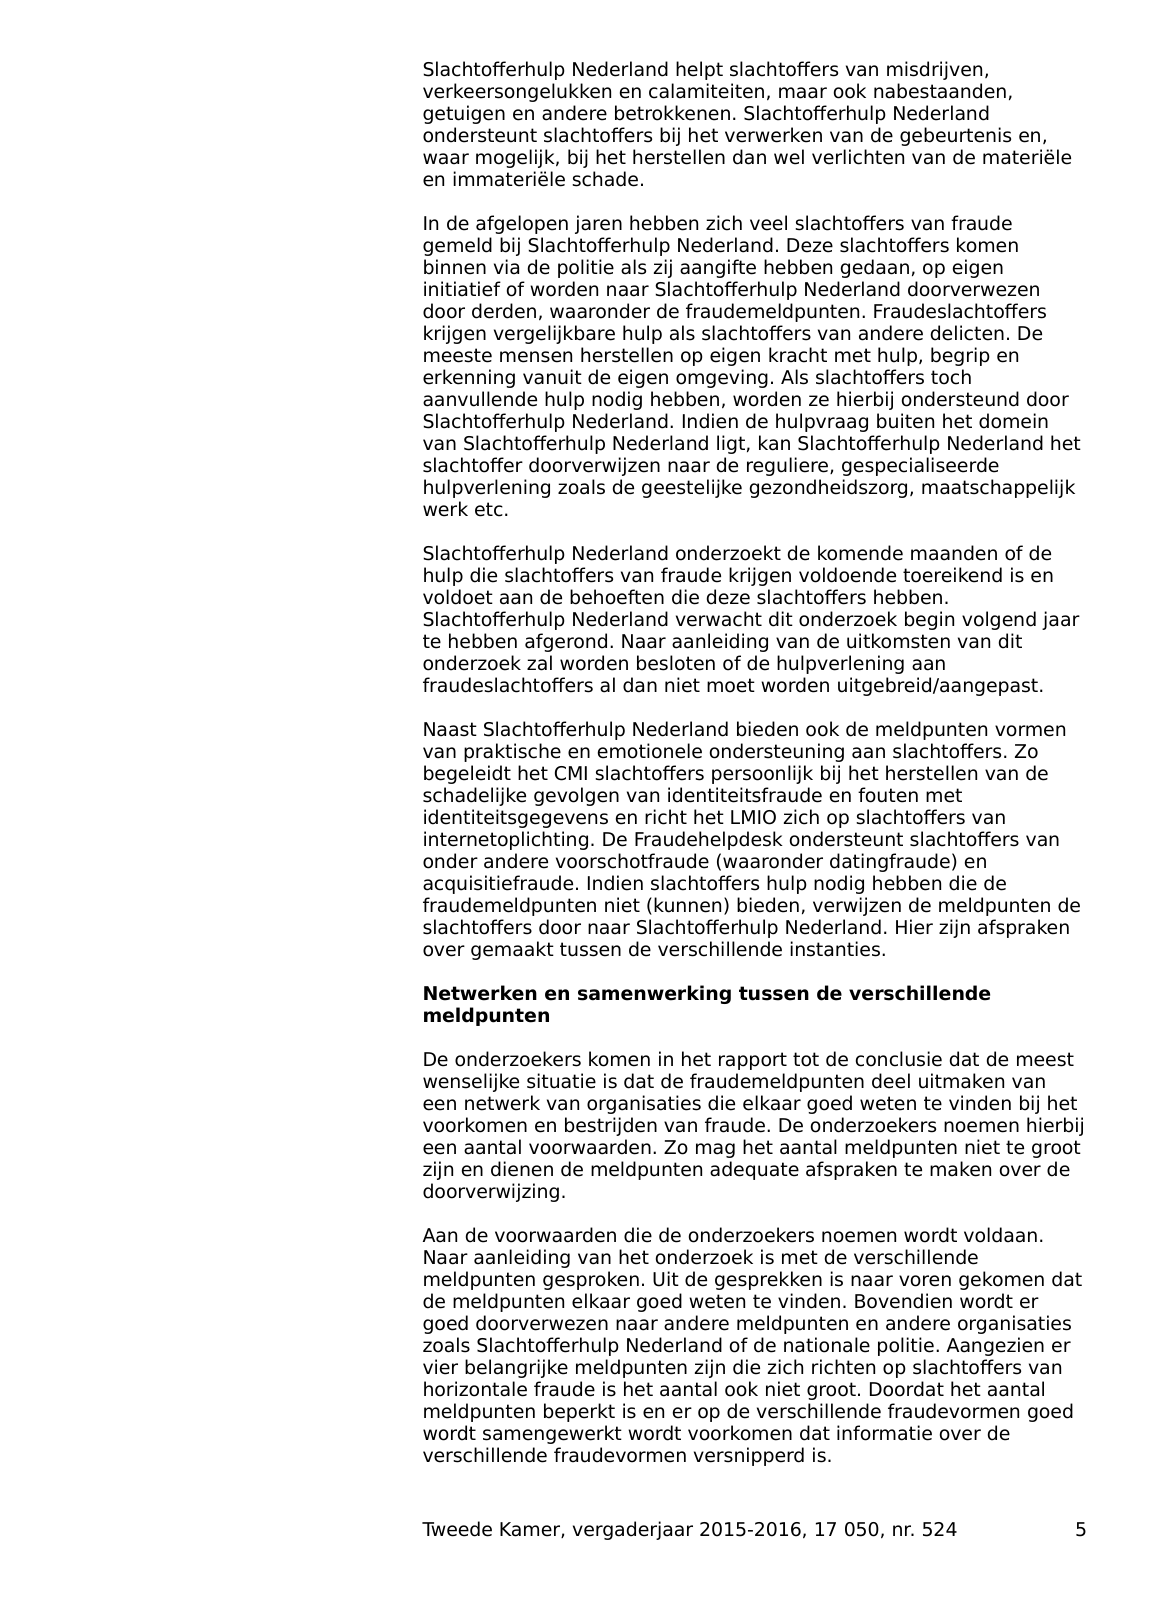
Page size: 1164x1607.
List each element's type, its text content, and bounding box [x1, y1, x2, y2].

subtitle Netwerken en samenwerking tussen de verschillende meldpunten [422, 983, 1087, 1027]
text In de afgelopen jaren hebben zich veel slachtoffers van fraude gemeld bij Slachtofferhulp Nederland. Deze slachtoffers komen binnen via de politie als zij aangifte hebben gedaan, op eigen initiatief of worden naar Slachtofferhulp Nederland doorverwezen door derden, waaronder de fraudemeldpunten. Fraudeslachtoffers krijgen vergelijkbare hulp als slachtoffers van andere delicten. De meeste mensen herstellen op eigen kracht met hulp, begrip en erkenning vanuit de eigen omgeving. Als slachtoffers toch aanvullende hulp nodig hebben, worden ze hierbij ondersteund door Slachtofferhulp Nederland. Indien de hulpvraag buiten het domein van Slachtofferhulp Nederland ligt, kan Slachtofferhulp Nederland het slachtoffer doorverwijzen naar de reguliere, gespecialiseerde hulpverlening zoals de geestelijke gezondheidszorg, maatschappelijk werk etc. [422, 213, 1087, 521]
text Aan de voorwaarden die de onderzoekers noemen wordt voldaan. Naar aanleiding van het onderzoek is met de verschillende meldpunten gesproken. Uit de gesprekken is naar voren gekomen dat de meldpunten elkaar goed weten te vinden. Bovendien wordt er goed doorverwezen naar andere meldpunten en andere organisaties zoals Slachtofferhulp Nederland of de nationale politie. Aangezien er vier belangrijke meldpunten zijn die zich richten op slachtoffers van horizontale fraude is het aantal ook niet groot. Doordat het aantal meldpunten beperkt is en er op de verschillende fraudevormen goed wordt samengewerkt wordt voorkomen dat informatie over de verschillende fraudevormen versnipperd is. [422, 1225, 1087, 1467]
text De onderzoekers komen in het rapport tot de conclusie dat de meest wenselijke situatie is dat de fraudemeldpunten deel uitmaken van een netwerk van organisaties die elkaar goed weten te vinden bij het voorkomen en bestrijden van fraude. De onderzoekers noemen hierbij een aantal voorwaarden. Zo mag het aantal meldpunten niet te groot zijn en dienen de meldpunten adequate afspraken te maken over de doorverwijzing. [422, 1049, 1087, 1203]
text Naast Slachtofferhulp Nederland bieden ook de meldpunten vormen van praktische en emotionele ondersteuning aan slachtoffers. Zo begeleidt het CMI slachtoffers persoonlijk bij het herstellen van de schadelijke gevolgen van identiteitsfraude en fouten met identiteitsgegevens en richt het LMIO zich op slachtoffers van internetoplichting. De Fraudehelpdesk ondersteunt slachtoffers van onder andere voorschotfraude (waaronder datingfraude) en acquisitiefraude. Indien slachtoffers hulp nodig hebben die de fraudemeldpunten niet (kunnen) bieden, verwijzen de meldpunten de slachtoffers door naar Slachtofferhulp Nederland. Hier zijn afspraken over gemaakt tussen de verschillende instanties. [422, 719, 1087, 961]
text Slachtofferhulp Nederland onderzoekt de komende maanden of de hulp die slachtoffers van fraude krijgen voldoende toereikend is en voldoet aan de behoeften die deze slachtoffers hebben. Slachtofferhulp Nederland verwacht dit onderzoek begin volgend jaar te hebben afgerond. Naar aanleiding van de uitkomsten van dit onderzoek zal worden besloten of de hulpverlening aan fraudeslachtoffers al dan niet moet worden uitgebreid/aangepast. [422, 543, 1087, 697]
text Slachtofferhulp Nederland helpt slachtoffers van misdrijven, verkeersongelukken en calamiteiten, maar ook nabestaanden, getuigen en andere betrokkenen. Slachtofferhulp Nederland ondersteunt slachtoffers bij het verwerken van de gebeurtenis en, waar mogelijk, bij het herstellen dan wel verlichten van de materiële en immateriële schade. [422, 59, 1087, 191]
